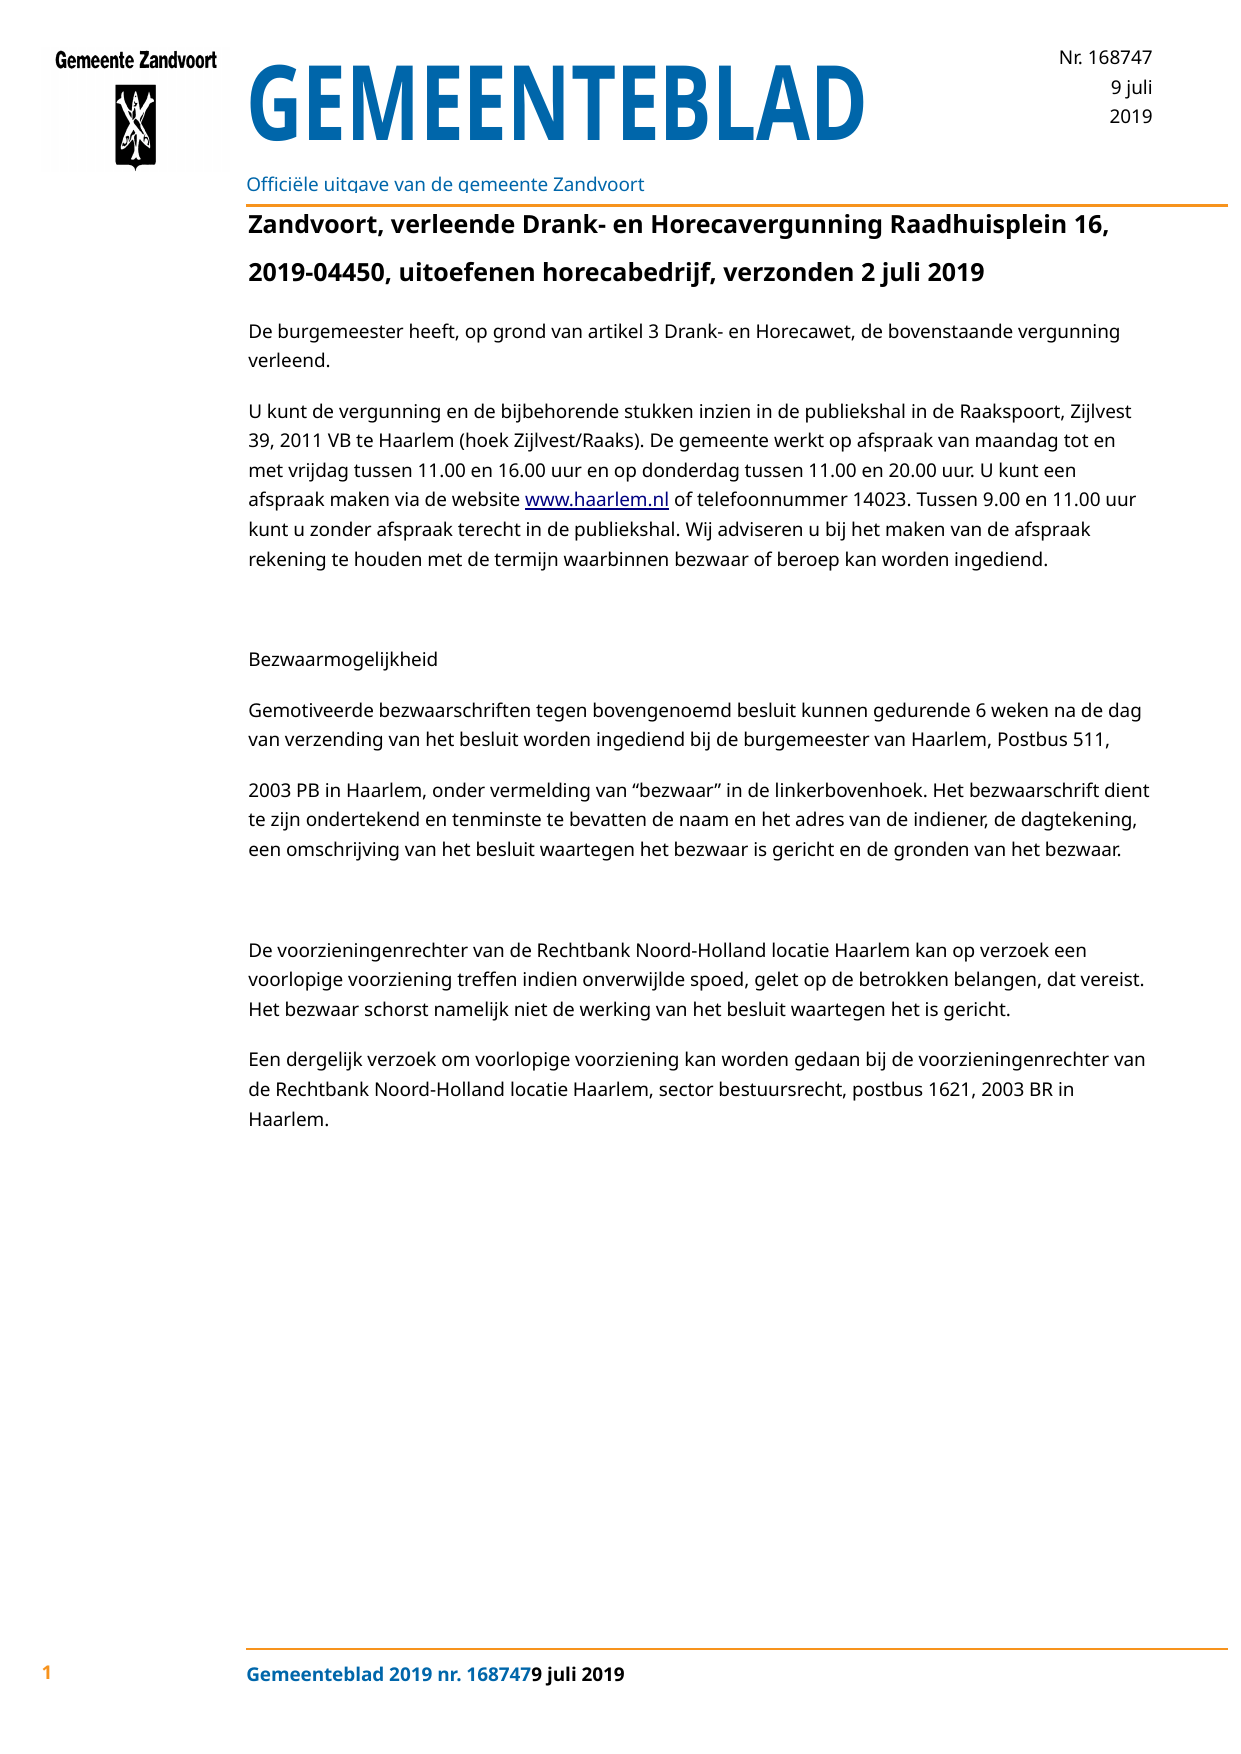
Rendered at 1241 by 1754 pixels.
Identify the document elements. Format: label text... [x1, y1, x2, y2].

text Bezwaarmogelijkheid [248, 647, 1152, 672]
text 2003 PB in Haarlem, onder vermelding van “bezwaar” in de linkerbovenhoek. Het bezwaarschrift dient te zijn ondertekend en tenminste te bevatten de naam en het adres van de indiener, de dagtekening, een omschrijving van het besluit waartegen het bezwaar is gericht en de gronden van het bezwaar. [248, 777, 1152, 862]
text Een dergelijk verzoek om voorlopige voorziening kan worden gedaan bij de voorzieningenrechter van de Rechtbank Noord-Holland locatie Haarlem, sector bestuursrecht, postbus 1621, 2003 BR in Haarlem. [248, 1047, 1152, 1132]
text De voorzieningenrechter van de Rechtbank Noord-Holland locatie Haarlem kan op verzoek een voorlopige voorziening treffen indien onverwijlde spoed, gelet op de betrokken belangen, dat vereist. Het bezwaar schorst namelijk niet de werking van het besluit waartegen het is gericht. [248, 937, 1152, 1022]
text Gemotiveerde bezwaarschriften tegen bovengenoemd besluit kunnen gedurende 6 weken na de dag van verzending van het besluit worden ingediend bij de burgemeester van Haarlem, Postbus 511, [248, 697, 1152, 752]
text Zandvoort, verleende Drank- en Horecavergunning Raadhuisplein 16, 2019-04450, uitoefenen horecabedrijf, verzonden 2 juli 2019 [248, 207, 1152, 288]
text U kunt de vergunning en de bijbehorende stukken inzien in de publiekshal in de Raakspoort, Zijlvest 39, 2011 VB te Haarlem (hoek Zijlvest/Raaks). De gemeente werkt op afspraak van maandag tot en met vrijdag tussen 11.00 en 16.00 uur en op donderdag tussen 11.00 en 20.00 uur. U kunt een afspraak maken via de website www.haarlem.nl of telefoonnummer 14023. Tussen 9.00 en 11.00 uur kunt u zonder afspraak terecht in de publiekshal. Wij adviseren u bij het maken van de afspraak rekening te houden met de termijn waarbinnen bezwaar of beroep kan worden ingediend. [248, 398, 1152, 572]
picture [41, 47, 231, 172]
text De burgemeester heeft, op grond van artikel 3 Drank- en Horecawet, de bovenstaande vergunning verleend. [248, 318, 1152, 373]
